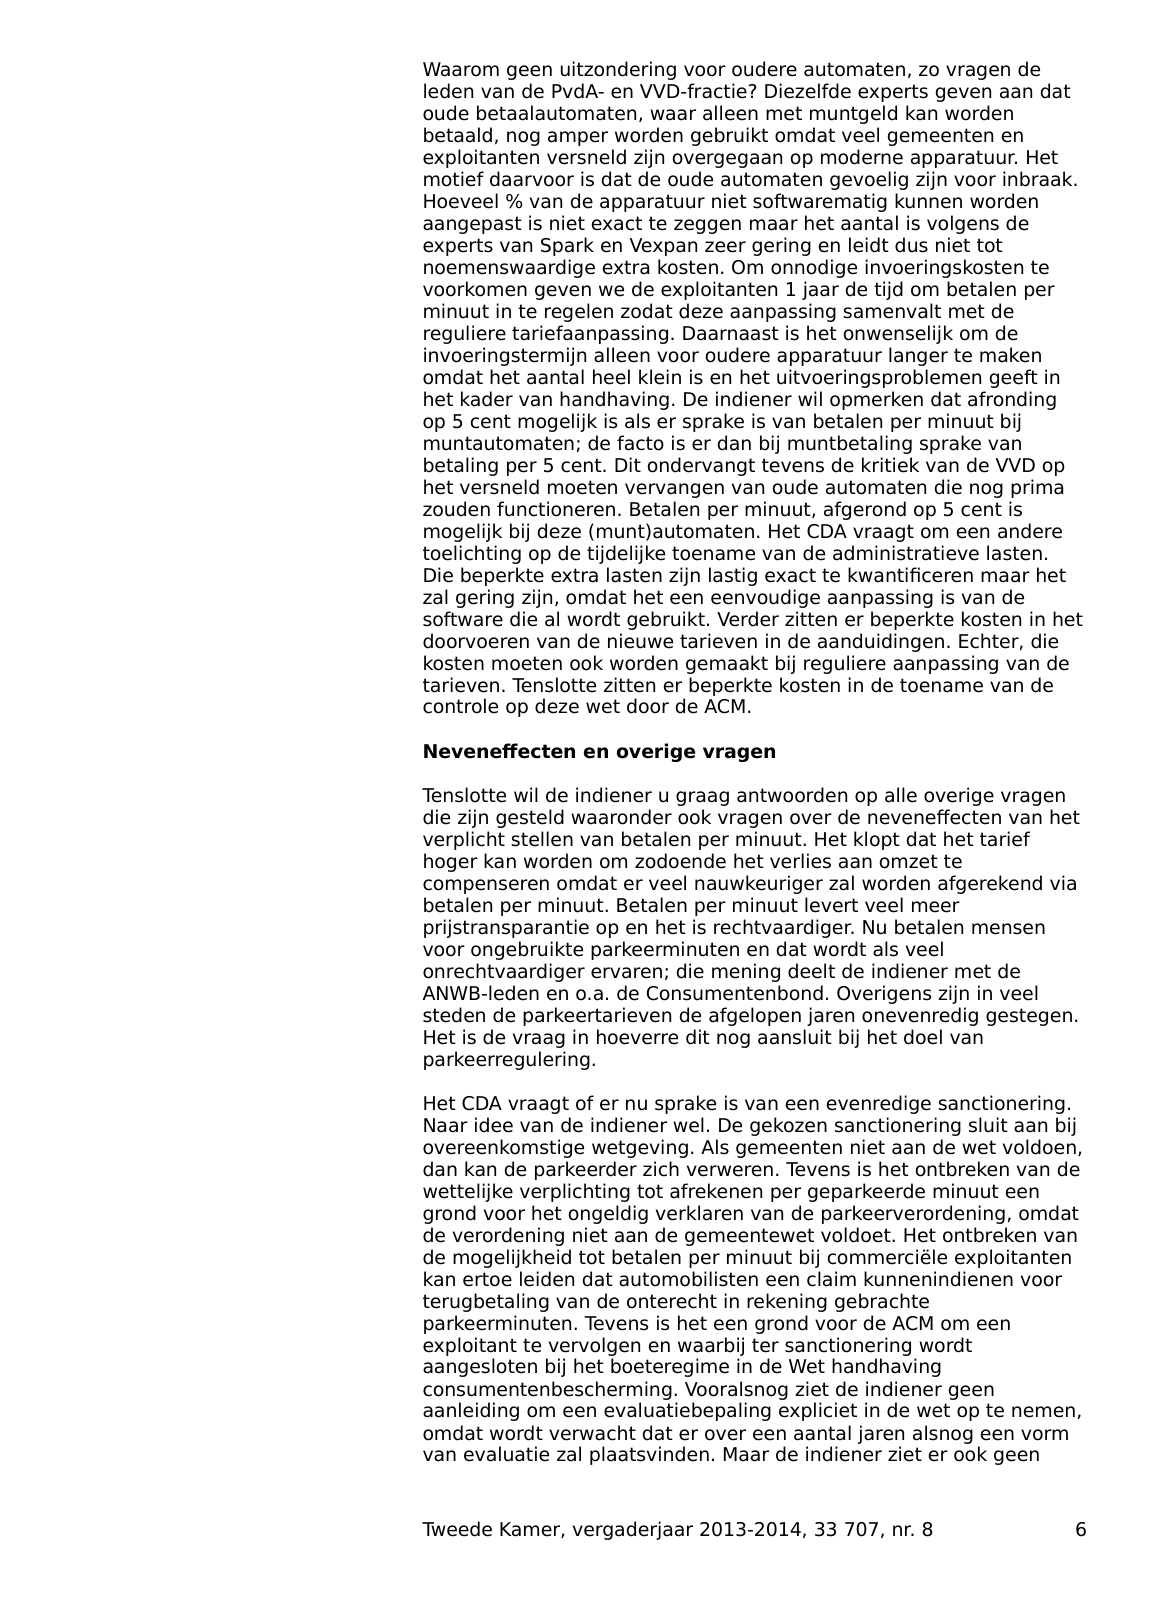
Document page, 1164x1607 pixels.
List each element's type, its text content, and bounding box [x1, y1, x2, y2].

text Tenslotte wil de indiener u graag antwoorden op alle overige vragen die zijn gesteld waaronder ook vragen over de neveneffecten van het verplicht stellen van betalen per minuut. Het klopt dat het tarief hoger kan worden om zodoende het verlies aan omzet te compenseren omdat er veel nauwkeuriger zal worden afgerekend via betalen per minuut. Betalen per minuut levert veel meer prijstransparantie op en het is rechtvaardiger. Nu betalen mensen voor ongebruikte parkeerminuten en dat wordt als veel onrechtvaardiger ervaren; die mening deelt de indiener met de ANWB-leden en o.a. de Consumentenbond. Overigens zijn in veel steden de parkeertarieven de afgelopen jaren onevenredig gestegen. Het is de vraag in hoeverre dit nog aansluit bij het doel van parkeerregulering. [422, 785, 1087, 1071]
text Waarom geen uitzondering voor oudere automaten, zo vragen de leden van de PvdA- en VVD-fractie? Diezelfde experts geven aan dat oude betaalautomaten, waar alleen met muntgeld kan worden betaald, nog amper worden gebruikt omdat veel gemeenten en exploitanten versneld zijn overgegaan op moderne apparatuur. Het motief daarvoor is dat de oude automaten gevoelig zijn voor inbraak. Hoeveel % van de apparatuur niet softwarematig kunnen worden aangepast is niet exact te zeggen maar het aantal is volgens de experts van Spark en Vexpan zeer gering en leidt dus niet tot noemenswaardige extra kosten. Om onnodige invoeringskosten te voorkomen geven we de exploitanten 1 jaar de tijd om betalen per minuut in te regelen zodat deze aanpassing samenvalt met de reguliere tariefaanpassing. Daarnaast is het onwenselijk om de invoeringstermijn alleen voor oudere apparatuur langer te maken omdat het aantal heel klein is en het uitvoeringsproblemen geeft in het kader van handhaving. De indiener wil opmerken dat afronding op 5 cent mogelijk is als er sprake is van betalen per minuut bij muntautomaten; de facto is er dan bij muntbetaling sprake van betaling per 5 cent. Dit ondervangt tevens de kritiek van de VVD op het versneld moeten vervangen van oude automaten die nog prima zouden functioneren. Betalen per minuut, afgerond op 5 cent is mogelijk bij deze (munt)automaten. Het CDA vraagt om een andere toelichting op de tijdelijke toename van de administratieve lasten. Die beperkte extra lasten zijn lastig exact te kwantificeren maar het zal gering zijn, omdat het een eenvoudige aanpassing is van de software die al wordt gebruikt. Verder zitten er beperkte kosten in het doorvoeren van de nieuwe tarieven in de aanduidingen. Echter, die kosten moeten ook worden gemaakt bij reguliere aanpassing van de tarieven. Tenslotte zitten er beperkte kosten in de toename van de controle op deze wet door de ACM. [422, 59, 1087, 718]
subtitle Neveneffecten en overige vragen [422, 741, 1087, 763]
text Het CDA vraagt of er nu sprake is van een evenredige sanctionering. Naar idee van de indiener wel. De gekozen sanctionering sluit aan bij overeenkomstige wetgeving. Als gemeenten niet aan de wet voldoen, dan kan de parkeerder zich verweren. Tevens is het ontbreken van de wettelijke verplichting tot afrekenen per geparkeerde minuut een grond voor het ongeldig verklaren van de parkeerverordening, omdat de verordening niet aan de gemeentewet voldoet. Het ontbreken van de mogelijkheid tot betalen per minuut bij commerciële exploitanten kan ertoe leiden dat automobilisten een claim kunnenindienen voor terugbetaling van de onterecht in rekening gebrachte parkeerminuten. Tevens is het een grond voor de ACM om een exploitant te vervolgen en waarbij ter sanctionering wordt aangesloten bij het boeteregime in de Wet handhaving consumentenbescherming. Vooralsnog ziet de indiener geen aanleiding om een evaluatiebepaling expliciet in de wet op te nemen, omdat wordt verwacht dat er over een aantal jaren alsnog een vorm van evaluatie zal plaatsvinden. Maar de indiener ziet er ook geen [422, 1093, 1087, 1466]
